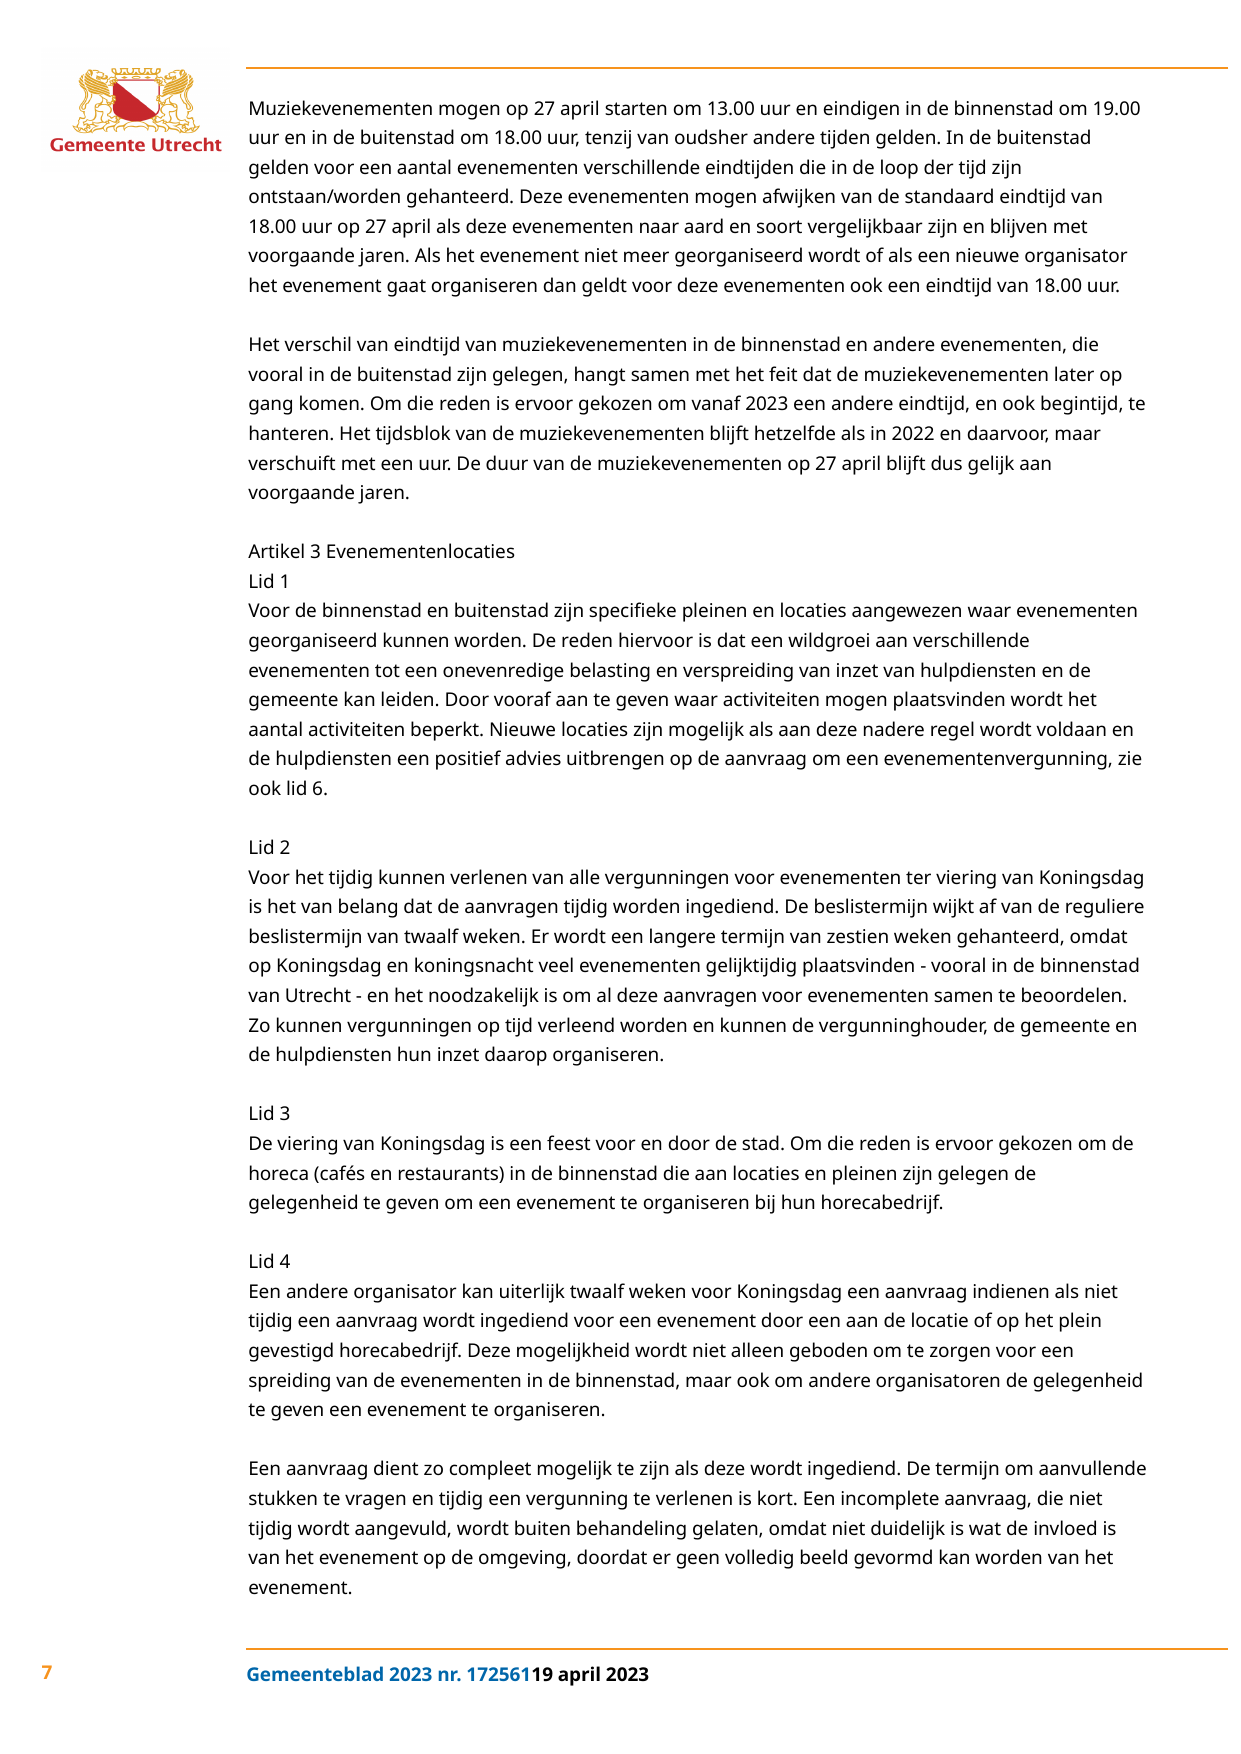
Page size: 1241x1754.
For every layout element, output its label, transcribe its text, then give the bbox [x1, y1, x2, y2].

text Voor het tijdig kunnen verlenen van alle vergunningen voor evenementen ter viering van Koningsdag is het van belang dat de aanvragen tijdig worden ingediend. De beslistermijn wijkt af van de reguliere beslistermijn van twaalf weken. Er wordt een langere termijn van zestien weken gehanteerd, omdat op Koningsdag en koningsnacht veel evenementen gelijktijdig plaatsvinden - vooral in de binnenstad van Utrecht - en het noodzakelijk is om al deze aanvragen voor evenementen samen te beoordelen. Zo kunnen vergunningen op tijd verleend worden en kunnen de vergunninghouder, de gemeente en de hulpdiensten hun inzet daarop organiseren. [248, 864, 1152, 1067]
text Artikel 3 Evenementenlocaties [248, 538, 1152, 564]
text Lid 3 [248, 1101, 1152, 1126]
text De viering van Koningsdag is een feest voor en door de stad. Om die reden is ervoor gekozen om de horeca (cafés en restaurants) in de binnenstad die aan locaties en pleinen zijn gelegen de gelegenheid te geven om een evenement te organiseren bij hun horecabedrijf. [248, 1130, 1152, 1215]
text Voor de binnenstad en buitenstad zijn specifieke pleinen en locaties aangewezen waar evenementen georganiseerd kunnen worden. De reden hiervoor is dat een wildgroei aan verschillende evenementen tot een onevenredige belasting en verspreiding van inzet van hulpdiensten en de gemeente kan leiden. Door vooraf aan te geven waar activiteiten mogen plaatsvinden wordt het aantal activiteiten beperkt. Nieuwe locaties zijn mogelijk als aan deze nadere regel wordt voldaan en de hulpdiensten een positief advies uitbrengen op de aanvraag om een evenementenvergunning, zie ook lid 6. [248, 598, 1152, 801]
text Een andere organisator kan uiterlijk twaalf weken voor Koningsdag een aanvraag indienen als niet tijdig een aanvraag wordt ingediend voor een evenement door een aan de locatie of op het plein gevestigd horecabedrijf. Deze mogelijkheid wordt niet alleen geboden om te zorgen voor een spreiding van de evenementen in de binnenstad, maar ook om andere organisatoren de gelegenheid te geven een evenement te organiseren. [248, 1278, 1152, 1422]
text Lid 4 [248, 1248, 1152, 1274]
text Muziekevenementen mogen op 27 april starten om 13.00 uur en eindigen in de binnenstad om 19.00 uur en in de buitenstad om 18.00 uur, tenzij van oudsher andere tijden gelden. In de buitenstad gelden voor een aantal evenementen verschillende eindtijden die in de loop der tijd zijn ontstaan/worden gehanteerd. Deze evenementen mogen afwijken van de standaard eindtijd van 18.00 uur op 27 april als deze evenementen naar aard en soort vergelijkbaar zijn en blijven met voorgaande jaren. Als het evenement niet meer georganiseerd wordt of als een nieuwe organisator het evenement gaat organiseren dan geldt voor deze evenementen ook een eindtijd van 18.00 uur. [248, 95, 1152, 298]
text Lid 2 [248, 834, 1152, 860]
text Een aanvraag dient zo compleet mogelijk te zijn als deze wordt ingediend. De termijn om aanvullende stukken te vragen en tijdig een vergunning te verlenen is kort. Een incomplete aanvraag, die niet tijdig wordt aangevuld, wordt buiten behandeling gelaten, omdat niet duidelijk is wat de invloed is van het evenement op de omgeving, doordat er geen volledig beeld gevormd kan worden van het evenement. [248, 1456, 1152, 1600]
text Het verschil van eindtijd van muziekevenementen in de binnenstad en andere evenementen, die vooral in de buitenstad zijn gelegen, hangt samen met het feit dat de muziekevenementen later op gang komen. Om die reden is ervoor gekozen om vanaf 2023 een andere eindtijd, en ook begintijd, te hanteren. Het tijdsblok van de muziekevenementen blijft hetzelfde als in 2022 en daarvoor, maar verschuift met een uur. De duur van de muziekevenementen op 27 april blijft dus gelijk aan voorgaande jaren. [248, 331, 1152, 505]
picture [41, 47, 231, 172]
text Lid 1 [248, 568, 1152, 594]
